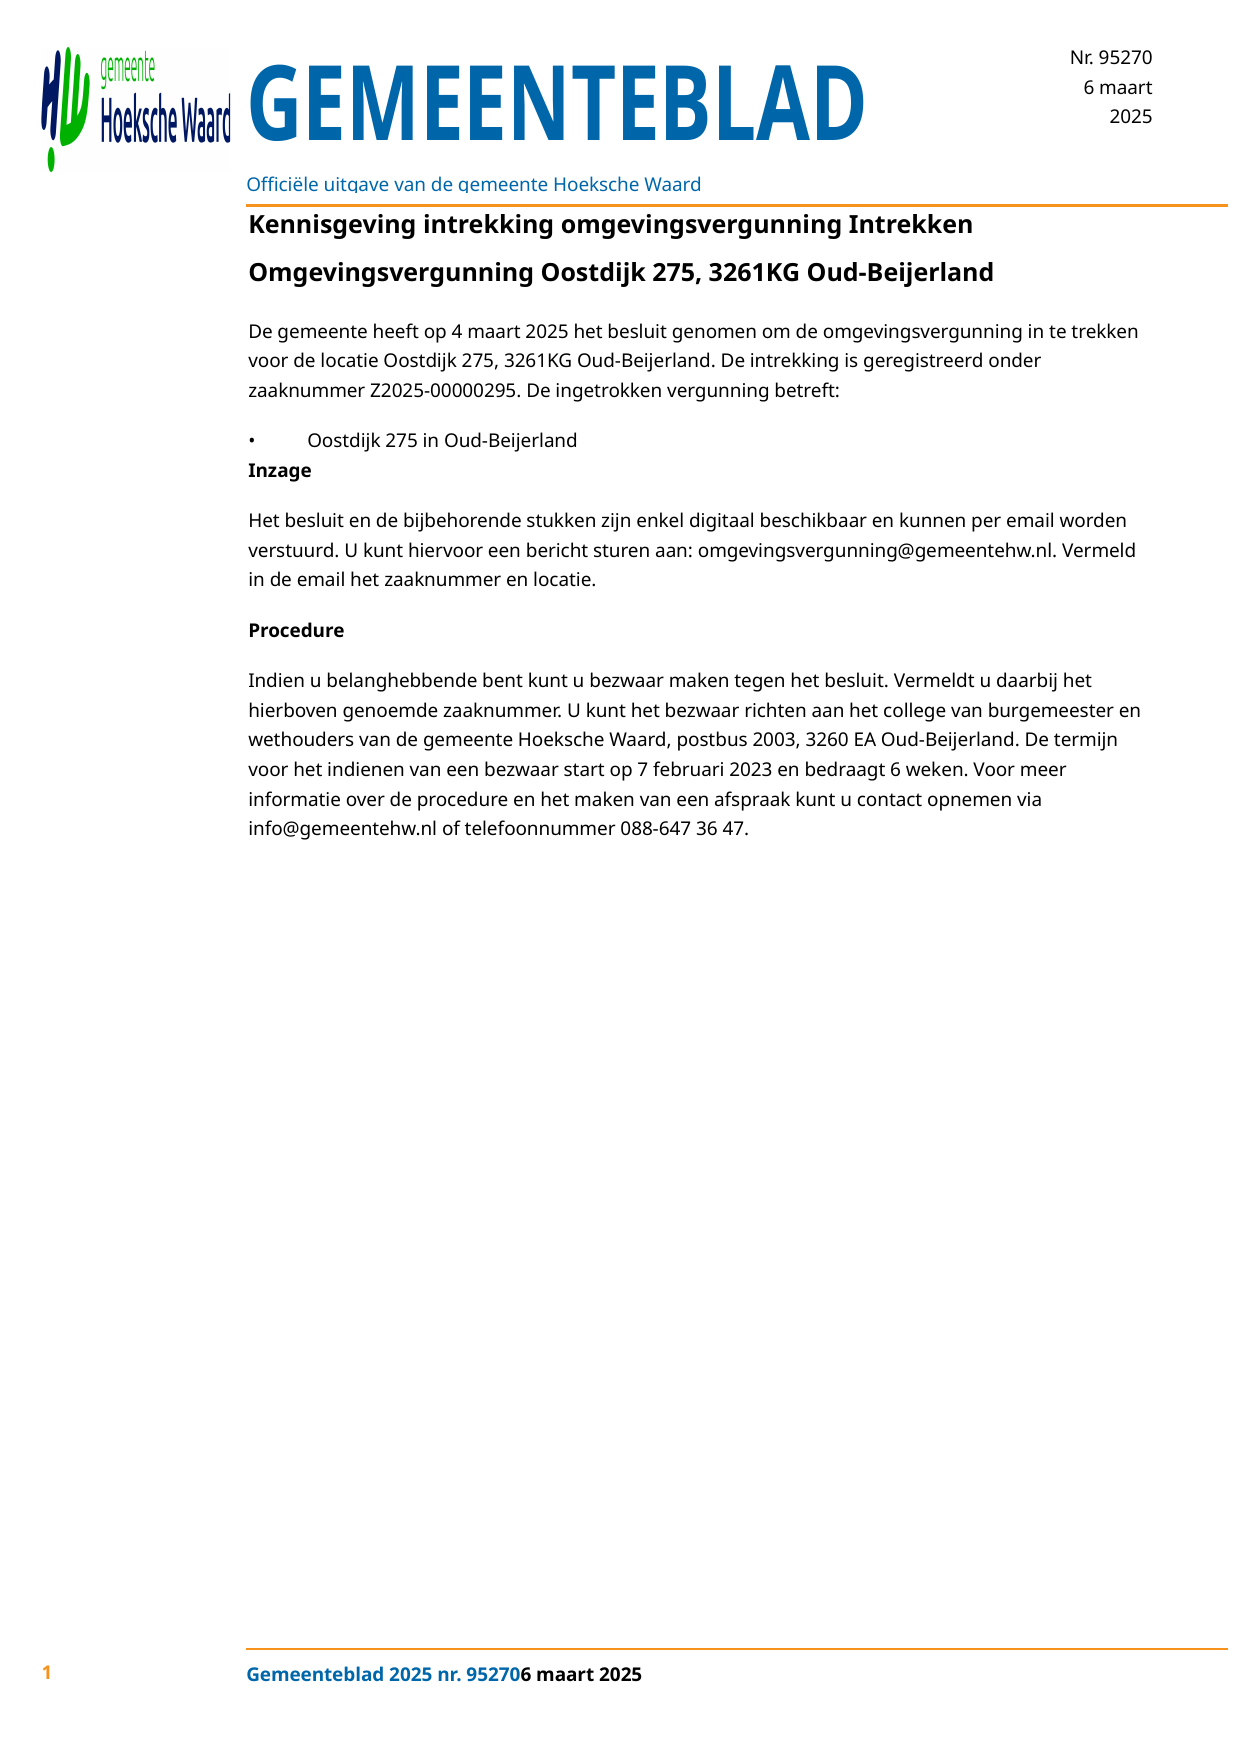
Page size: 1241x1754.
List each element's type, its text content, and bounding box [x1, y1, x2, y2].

text Inzage [248, 457, 1152, 483]
text Procedure [248, 617, 1152, 643]
text Indien u belanghebbende bent kunt u bezwaar maken tegen het besluit. Vermeldt u daarbij het hierboven genoemde zaaknummer. U kunt het bezwaar richten aan het college van burgemeester en wethouders van de gemeente Hoeksche Waard, postbus 2003, 3260 EA Oud-Beijerland. De termijn voor het indienen van een bezwaar start op 7 februari 2023 en bedraagt 6 weken. Voor meer informatie over de procedure en het maken van een afspraak kunt u contact opnemen via info@gemeentehw.nl of telefoonnummer 088-647 36 47. [248, 667, 1152, 841]
list Oostdijk 275 in Oud-Beijerland [248, 427, 1152, 453]
picture [41, 47, 231, 172]
text Het besluit en de bijbehorende stukken zijn enkel digitaal beschikbaar en kunnen per email worden verstuurd. U kunt hiervoor een bericht sturen aan: omgevingsvergunning@gemeentehw.nl. Vermeld in de email het zaaknummer en locatie. [248, 507, 1152, 592]
text De gemeente heeft op 4 maart 2025 het besluit genomen om de omgevingsvergunning in te trekken voor de locatie Oostdijk 275, 3261KG Oud-Beijerland. De intrekking is geregistreerd onder zaaknummer Z2025-00000295. De ingetrokken vergunning betreft: [248, 318, 1152, 403]
text Kennisgeving intrekking omgevingsvergunning Intrekken Omgevingsvergunning Oostdijk 275, 3261KG Oud-Beijerland [248, 207, 1152, 288]
